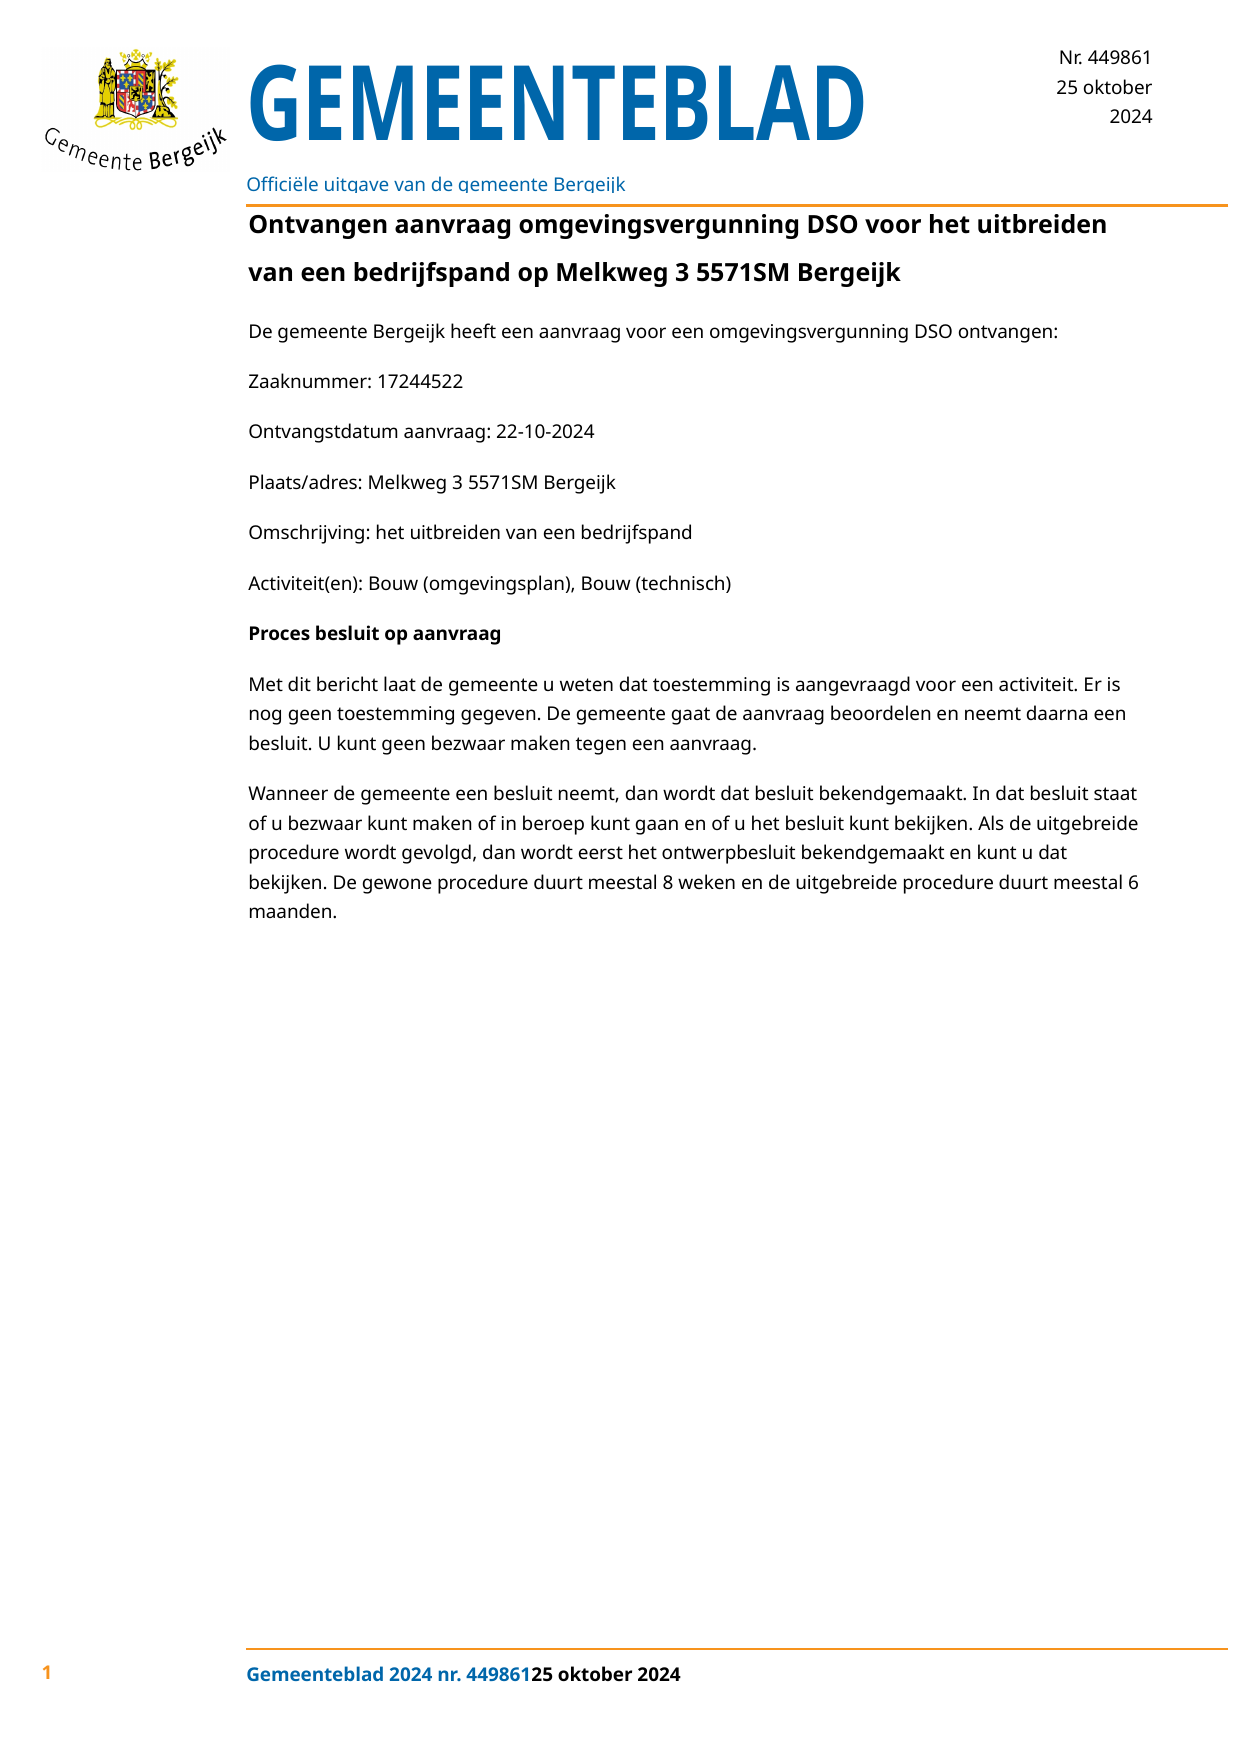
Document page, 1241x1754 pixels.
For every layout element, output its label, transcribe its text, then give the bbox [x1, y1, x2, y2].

text Met dit bericht laat de gemeente u weten dat toestemming is aangevraagd voor een activiteit. Er is nog geen toestemming gegeven. De gemeente gaat de aanvraag beoordelen en neemt daarna een besluit. U kunt geen bezwaar maken tegen een aanvraag. [248, 671, 1152, 756]
text Omschrijving: het uitbreiden van een bedrijfspand [248, 519, 1152, 545]
text De gemeente Bergeijk heeft een aanvraag voor een omgevingsvergunning DSO ontvangen: [248, 318, 1152, 344]
text Activiteit(en): Bouw (omgevingsplan), Bouw (technisch) [248, 570, 1152, 596]
text Wanneer de gemeente een besluit neemt, dan wordt dat besluit bekendgemaakt. In dat besluit staat of u bezwaar kunt maken of in beroep kunt gaan en of u het besluit kunt bekijken. Als de uitgebreide procedure wordt gevolgd, dan wordt eerst het ontwerpbesluit bekendgemaakt en kunt u dat bekijken. De gewone procedure duurt meestal 8 weken en de uitgebreide procedure duurt meestal 6 maanden. [248, 780, 1152, 924]
picture [41, 47, 231, 172]
text Plaats/adres: Melkweg 3 5571SM Bergeijk [248, 469, 1152, 495]
text Proces besluit op aanvraag [248, 620, 1152, 646]
text Zaaknummer: 17244522 [248, 368, 1152, 394]
text Ontvangstdatum aanvraag: 22-10-2024 [248, 419, 1152, 444]
text Ontvangen aanvraag omgevingsvergunning DSO voor het uitbreiden van een bedrijfspand op Melkweg 3 5571SM Bergeijk [248, 207, 1152, 288]
